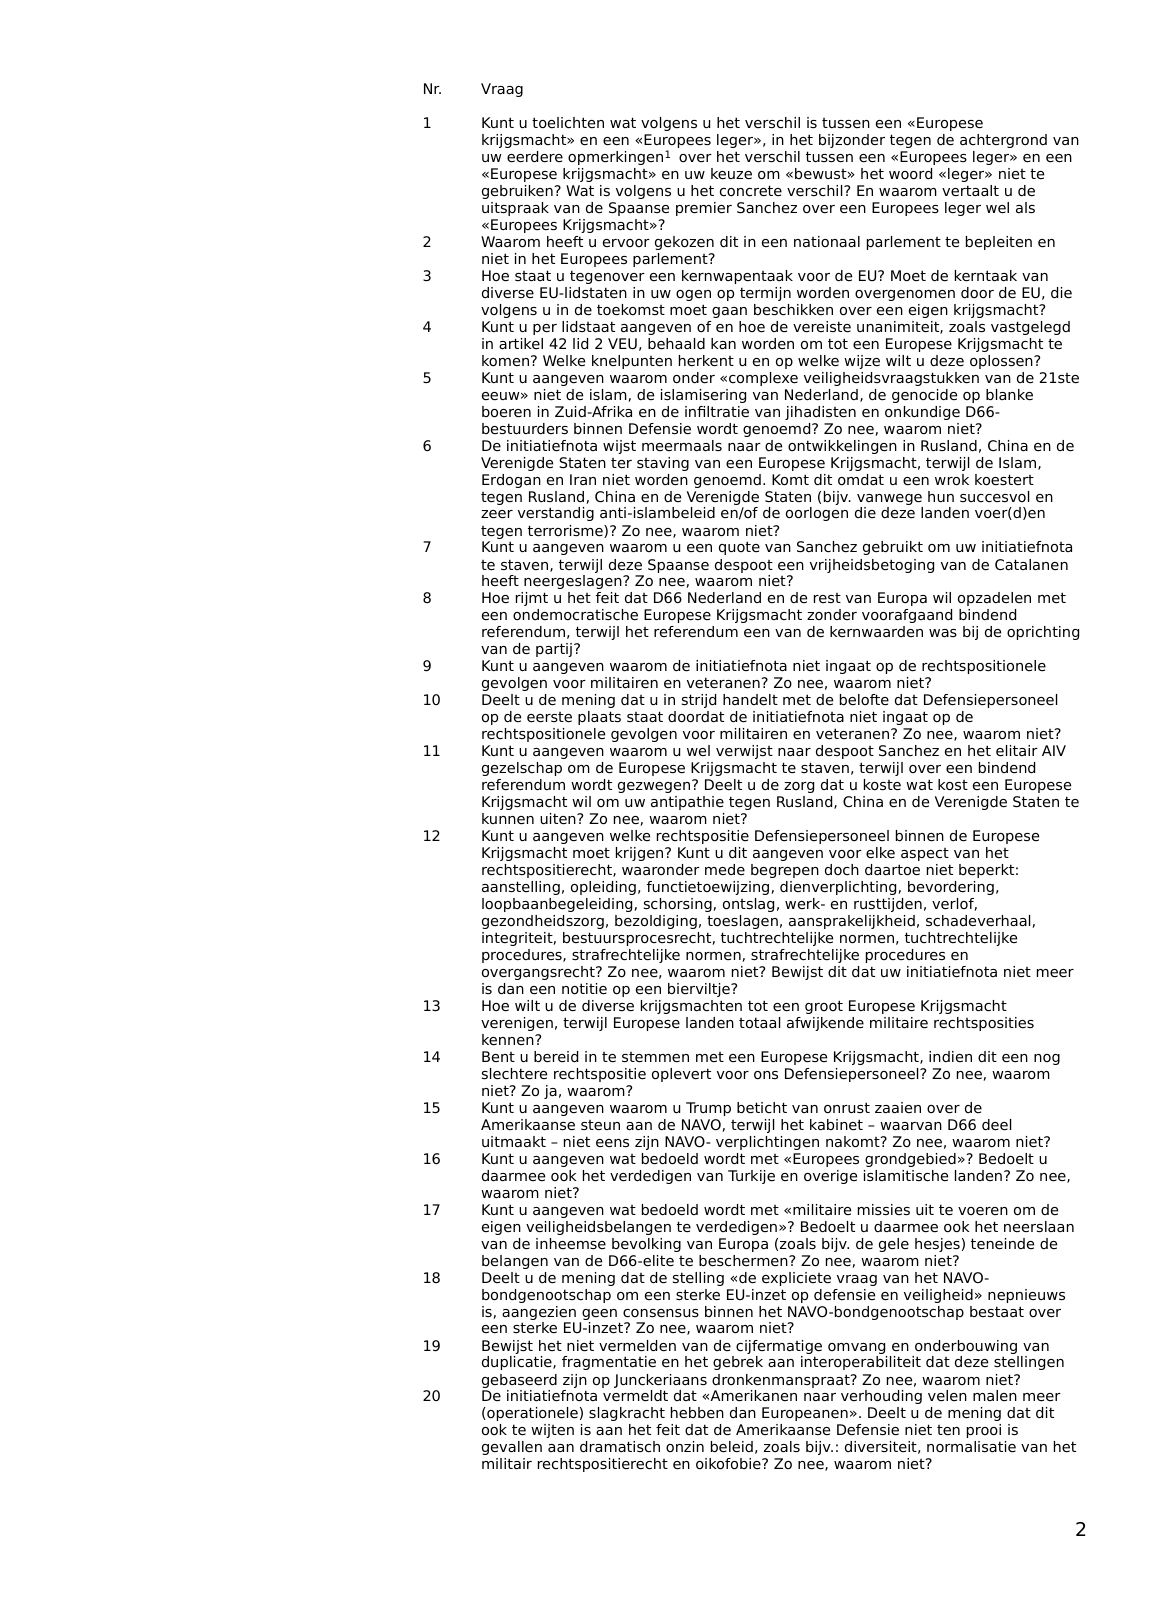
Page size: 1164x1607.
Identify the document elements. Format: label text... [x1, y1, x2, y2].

table_cell Kunt u per lidstaat aangeven of en hoe de vereiste unanimiteit, zoals vastgelegd in artikel 42 lid 2 VEU, behaald kan worden om tot een Europese Krijgsmacht te komen? Welke knelpunten herkent u en op welke wijze wilt u deze oplossen? [475, 319, 1087, 369]
table_cell 8 [422, 590, 475, 658]
table_cell 9 [422, 658, 475, 692]
table_cell Waarom heeft u ervoor gekozen dit in een nationaal parlement te bepleiten en niet in het Europees parlement? [475, 234, 1087, 268]
table_cell 3 [422, 268, 475, 319]
table_cell 20 [422, 1388, 475, 1473]
table_cell Deelt u de mening dat u in strijd handelt met de belofte dat Defensiepersoneel op de eerste plaats staat doordat de initiatiefnota niet ingaat op de rechtspositionele gevolgen voor militairen en veteranen? Zo nee, waarom niet? [475, 692, 1087, 743]
table_cell Kunt u aangeven waarom onder «complexe veiligheidsvraagstukken van de 21ste eeuw» niet de islam, de islamisering van Nederland, de genocide op blanke boeren in Zuid-Afrika en de infiltratie van jihadisten en onkundige D66-bestuurders binnen Defensie wordt genoemd? Zo nee, waarom niet? [475, 370, 1087, 437]
table_cell Kunt u aangeven welke rechtspositie Defensiepersoneel binnen de Europese Krijgsmacht moet krijgen? Kunt u dit aangeven voor elke aspect van het rechtspositierecht, waaronder mede begrepen doch daartoe niet beperkt: aanstelling, opleiding, functietoewijzing, dienverplichting, bevordering, loopbaanbegeleiding, schorsing, ontslag, werk- en rusttijden, verlof, gezondheidszorg, bezoldiging, toeslagen, aansprakelijkheid, schadeverhaal, integriteit, bestuursprocesrecht, tuchtrechtelijke normen, tuchtrechtelijke procedures, strafrechtelijke normen, strafrechtelijke procedures en overgangsrecht? Zo nee, waarom niet? Bewijst dit dat uw initiatiefnota niet meer is dan een notitie op een bierviltje? [475, 828, 1087, 998]
table_cell Kunt u aangeven wat bedoeld wordt met «Europees grondgebied»? Bedoelt u daarmee ook het verdedigen van Turkije en overige islamitische landen? Zo nee, waarom niet? [475, 1151, 1087, 1202]
table_cell 7 [422, 539, 475, 590]
table_cell 2 [422, 234, 475, 268]
table_cell Hoe staat u tegenover een kernwapentaak voor de EU? Moet de kerntaak van diverse EU-lidstaten in uw ogen op termijn worden overgenomen door de EU, die volgens u in de toekomst moet gaan beschikken over een eigen krijgsmacht? [475, 268, 1087, 319]
table_cell 4 [422, 319, 475, 369]
table_cell 16 [422, 1151, 475, 1202]
table_cell [475, 98, 1087, 115]
table_cell 14 [422, 1049, 475, 1100]
table_cell 15 [422, 1100, 475, 1151]
table_cell Deelt u de mening dat de stelling «de expliciete vraag van het NAVO-bondgenootschap om een sterke EU-inzet op defensie en veiligheid» nepnieuws is, aangezien geen consensus binnen het NAVO-bondgenootschap bestaat over een sterke EU-inzet? Zo nee, waarom niet? [475, 1270, 1087, 1337]
table_cell 10 [422, 692, 475, 743]
table_cell Kunt u aangeven wat bedoeld wordt met «militaire missies uit te voeren om de eigen veiligheidsbelangen te verdedigen»? Bedoelt u daarmee ook het neerslaan van de inheemse bevolking van Europa (zoals bijv. de gele hesjes) teneinde de belangen van de D66-elite te beschermen? Zo nee, waarom niet? [475, 1202, 1087, 1269]
table_cell 18 [422, 1270, 475, 1337]
table_cell 12 [422, 828, 475, 998]
table_cell De initiatiefnota wijst meermaals naar de ontwikkelingen in Rusland, China en de Verenigde Staten ter staving van een Europese Krijgsmacht, terwijl de Islam, Erdogan en Iran niet worden genoemd. Komt dit omdat u een wrok koestert tegen Rusland, China en de Verenigde Staten (bijv. vanwege hun succesvol en zeer verstandig anti-islambeleid en/of de oorlogen die deze landen voer(d)en tegen terrorisme)? Zo nee, waarom niet? [475, 438, 1087, 539]
table_cell 13 [422, 998, 475, 1049]
table_cell 19 [422, 1338, 475, 1388]
table_cell [422, 98, 475, 115]
table_cell Bent u bereid in te stemmen met een Europese Krijgsmacht, indien dit een nog slechtere rechtspositie oplevert voor ons Defensiepersoneel? Zo nee, waarom niet? Zo ja, waarom? [475, 1049, 1087, 1100]
table_cell 6 [422, 438, 475, 539]
table_cell 11 [422, 743, 475, 828]
table_cell Kunt u aangeven waarom u Trump beticht van onrust zaaien over de Amerikaanse steun aan de NAVO, terwijl het kabinet – waarvan D66 deel uitmaakt – niet eens zijn NAVO- verplichtingen nakomt? Zo nee, waarom niet? [475, 1100, 1087, 1151]
table_cell 5 [422, 370, 475, 437]
table_cell Hoe wilt u de diverse krijgsmachten tot een groot Europese Krijgsmacht verenigen, terwijl Europese landen totaal afwijkende militaire rechtsposities kennen? [475, 998, 1087, 1049]
table_header Vraag [475, 81, 1087, 98]
table_cell 1 [422, 115, 475, 234]
table_cell Kunt u aangeven waarom u wel verwijst naar despoot Sanchez en het elitair AIV gezelschap om de Europese Krijgsmacht te staven, terwijl over een bindend referendum wordt gezwegen? Deelt u de zorg dat u koste wat kost een Europese Krijgsmacht wil om uw antipathie tegen Rusland, China en de Verenigde Staten te kunnen uiten? Zo nee, waarom niet? [475, 743, 1087, 828]
table_cell Hoe rijmt u het feit dat D66 Nederland en de rest van Europa wil opzadelen met een ondemocratische Europese Krijgsmacht zonder voorafgaand bindend referendum, terwijl het referendum een van de kernwaarden was bij de oprichting van de partij? [475, 590, 1087, 658]
table_cell Kunt u toelichten wat volgens u het verschil is tussen een «Europese krijgsmacht» en een «Europees leger», in het bijzonder tegen de achtergrond van uw eerdere opmerkingen1 over het verschil tussen een «Europees leger» en een «Europese krijgsmacht» en uw keuze om «bewust» het woord «leger» niet te gebruiken? Wat is volgens u het concrete verschil? En waarom vertaalt u de uitspraak van de Spaanse premier Sanchez over een Europees leger wel als «Europees Krijgsmacht»? [475, 115, 1087, 234]
table_cell Kunt u aangeven waarom u een quote van Sanchez gebruikt om uw initiatiefnota te staven, terwijl deze Spaanse despoot een vrijheidsbetoging van de Catalanen heeft neergeslagen? Zo nee, waarom niet? [475, 539, 1087, 590]
table_cell Bewijst het niet vermelden van de cijfermatige omvang en onderbouwing van duplicatie, fragmentatie en het gebrek aan interoperabiliteit dat deze stellingen gebaseerd zijn op Junckeriaans dronkenmanspraat? Zo nee, waarom niet? [475, 1338, 1087, 1388]
table_cell 17 [422, 1202, 475, 1269]
table_cell De initiatiefnota vermeldt dat «Amerikanen naar verhouding velen malen meer (operationele) slagkracht hebben dan Europeanen». Deelt u de mening dat dit ook te wijten is aan het feit dat de Amerikaanse Defensie niet ten prooi is gevallen aan dramatisch onzin beleid, zoals bijv.: diversiteit, normalisatie van het militair rechtspositierecht en oikofobie? Zo nee, waarom niet? [475, 1388, 1087, 1473]
table_cell Kunt u aangeven waarom de initiatiefnota niet ingaat op de rechtspositionele gevolgen voor militairen en veteranen? Zo nee, waarom niet? [475, 658, 1087, 692]
table_header Nr. [422, 81, 475, 98]
